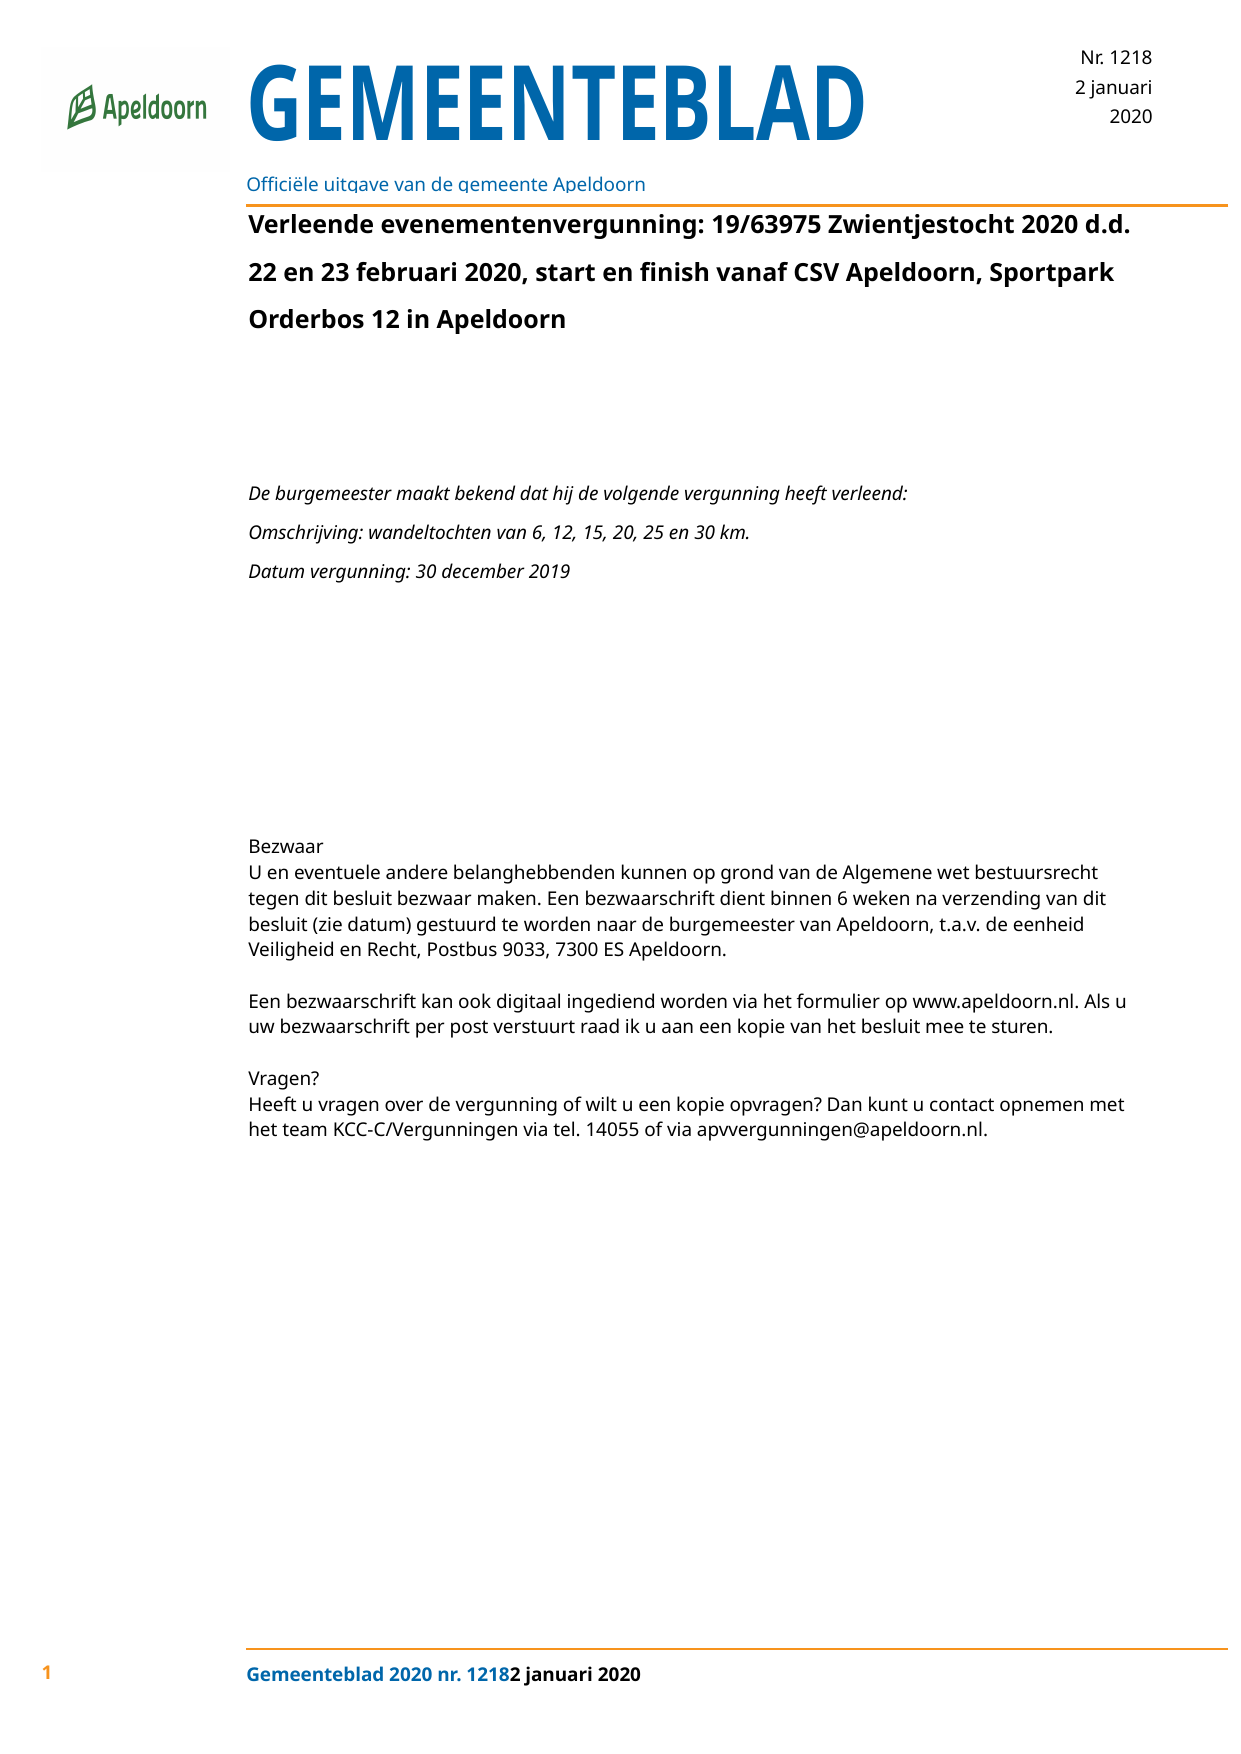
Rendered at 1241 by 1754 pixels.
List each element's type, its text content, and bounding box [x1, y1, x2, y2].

text De burgemeester maakt bekend dat hij de volgende vergunning heeft verleend: [248, 480, 1152, 506]
text Omschrijving: wandeltochten van 6, 12, 15, 20, 25 en 30 km. [248, 519, 1152, 545]
text Vragen? [248, 1065, 1152, 1091]
text Een bezwaarschrift kan ook digitaal ingediend worden via het formulier op www.apeldoorn.nl. Als u uw bezwaarschrift per post verstuurt raad ik u aan een kopie van het besluit mee te sturen. [248, 988, 1152, 1039]
text Verleende evenementenvergunning: 19/63975 Zwientjestocht 2020 d.d. 22 en 23 februari 2020, start en finish vanaf CSV Apeldoorn, Sportpark Orderbos 12 in Apeldoorn [248, 207, 1152, 336]
text Datum vergunning: 30 december 2019 [248, 558, 1152, 584]
text U en eventuele andere belanghebbenden kunnen op grond van de Algemene wet bestuursrecht tegen dit besluit bezwaar maken. Een bezwaarschrift dient binnen 6 weken na verzending van dit besluit (zie datum) gestuurd te worden naar de burgemeester van Apeldoorn, t.a.v. de eenheid Veiligheid en Recht, Postbus 9033, 7300 ES Apeldoorn. [248, 859, 1152, 962]
text Bezwaar [248, 834, 1152, 859]
picture [41, 47, 231, 172]
text Heeft u vragen over de vergunning of wilt u een kopie opvragen? Dan kunt u contact opnemen met het team KCC-C/Vergunningen via tel. 14055 of via apvvergunningen@apeldoorn.nl. [248, 1091, 1152, 1142]
